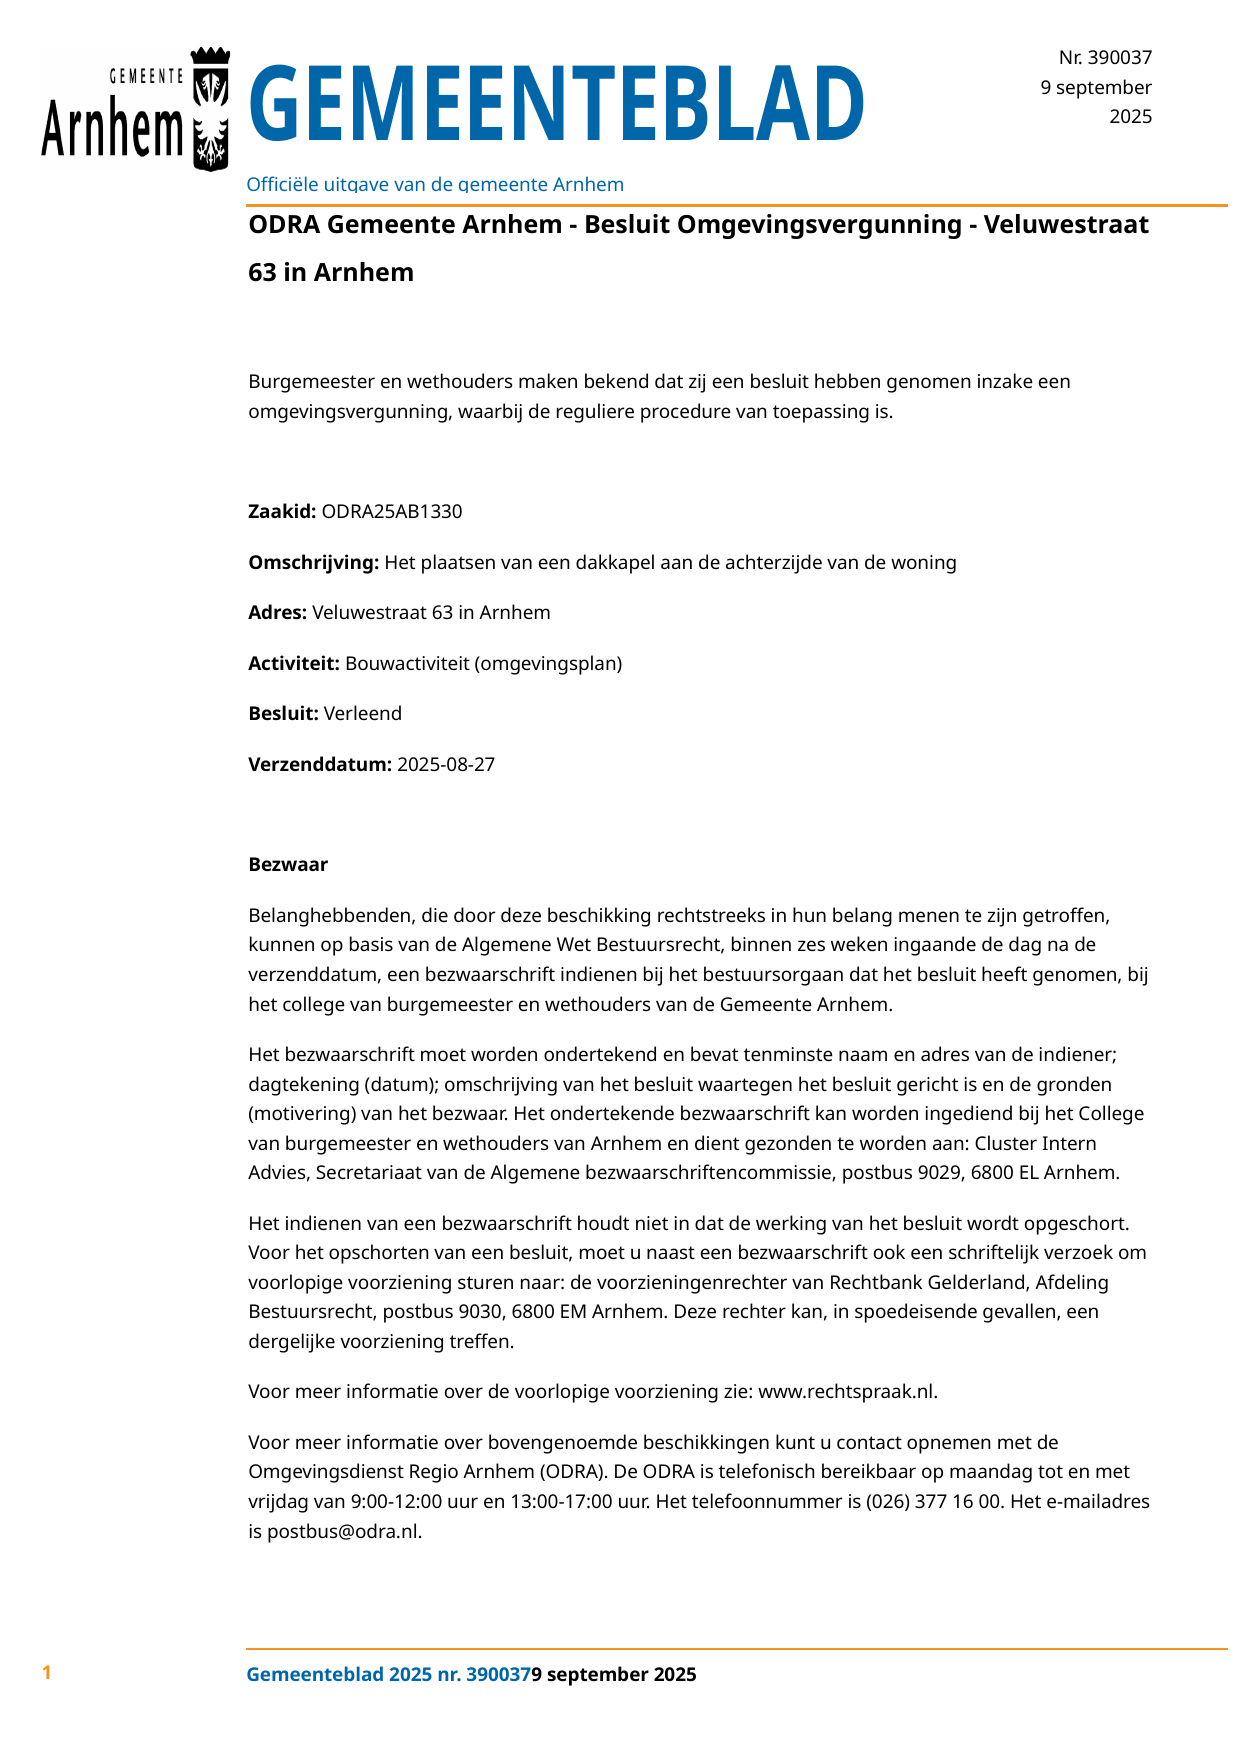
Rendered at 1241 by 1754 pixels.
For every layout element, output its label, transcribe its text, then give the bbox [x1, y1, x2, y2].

text Burgemeester en wethouders maken bekend dat zij een besluit hebben genomen inzake een omgevingsvergunning, waarbij de reguliere procedure van toepassing is. [248, 368, 1152, 424]
text Het indienen van een bezwaarschrift houdt niet in dat de werking van het besluit wordt opgeschort. Voor het opschorten van een besluit, moet u naast een bezwaarschrift ook een schriftelijk verzoek om voorlopige voorziening sturen naar: de voorzieningenrechter van Rechtbank Gelderland, Afdeling Bestuursrecht, postbus 9030, 6800 EM Arnhem. Deze rechter kan, in spoedeisende gevallen, een dergelijke voorziening treffen. [248, 1210, 1152, 1354]
text Adres: Veluwestraat 63 in Arnhem [248, 599, 1152, 625]
picture [41, 47, 231, 172]
text Voor meer informatie over de voorlopige voorziening zie: www.rechtspraak.nl. [248, 1379, 1152, 1404]
text Het bezwaarschrift moet worden ondertekend en bevat tenminste naam en adres van de indiener; dagtekening (datum); omschrijving van het besluit waartegen het besluit gericht is en de gronden (motivering) van het bezwaar. Het ondertekende bezwaarschrift kan worden ingediend bij het College van burgemeester en wethouders van Arnhem en dient gezonden te worden aan: Cluster Intern Advies, Secretariaat van de Algemene bezwaarschriftencommissie, postbus 9029, 6800 EL Arnhem. [248, 1041, 1152, 1185]
text Belanghebbenden, die door deze beschikking rechtstreeks in hun belang menen te zijn getroffen, kunnen op basis van de Algemene Wet Bestuursrecht, binnen zes weken ingaande de dag na de verzenddatum, een bezwaarschrift indienen bij het bestuursorgaan dat het besluit heeft genomen, bij het college van burgemeester en wethouders van de Gemeente Arnhem. [248, 902, 1152, 1017]
text Verzenddatum: 2025-08-27 [248, 751, 1152, 777]
text Voor meer informatie over bovengenoemde beschikkingen kunt u contact opnemen met de Omgevingsdienst Regio Arnhem (ODRA). De ODRA is telefonisch bereikbaar op maandag tot en met vrijdag van 9:00-12:00 uur en 13:00-17:00 uur. Het telefoonnummer is (026) 377 16 00. Het e-mailadres is postbus@odra.nl. [248, 1429, 1152, 1544]
text Omschrijving: Het plaatsen van een dakkapel aan de achterzijde van de woning [248, 549, 1152, 575]
text ODRA Gemeente Arnhem - Besluit Omgevingsvergunning - Veluwestraat 63 in Arnhem [248, 207, 1152, 288]
text Activiteit: Bouwactiviteit (omgevingsplan) [248, 650, 1152, 676]
text Besluit: Verleend [248, 700, 1152, 726]
text Bezwaar [248, 852, 1152, 877]
text Zaakid: ODRA25AB1330 [248, 499, 1152, 524]
